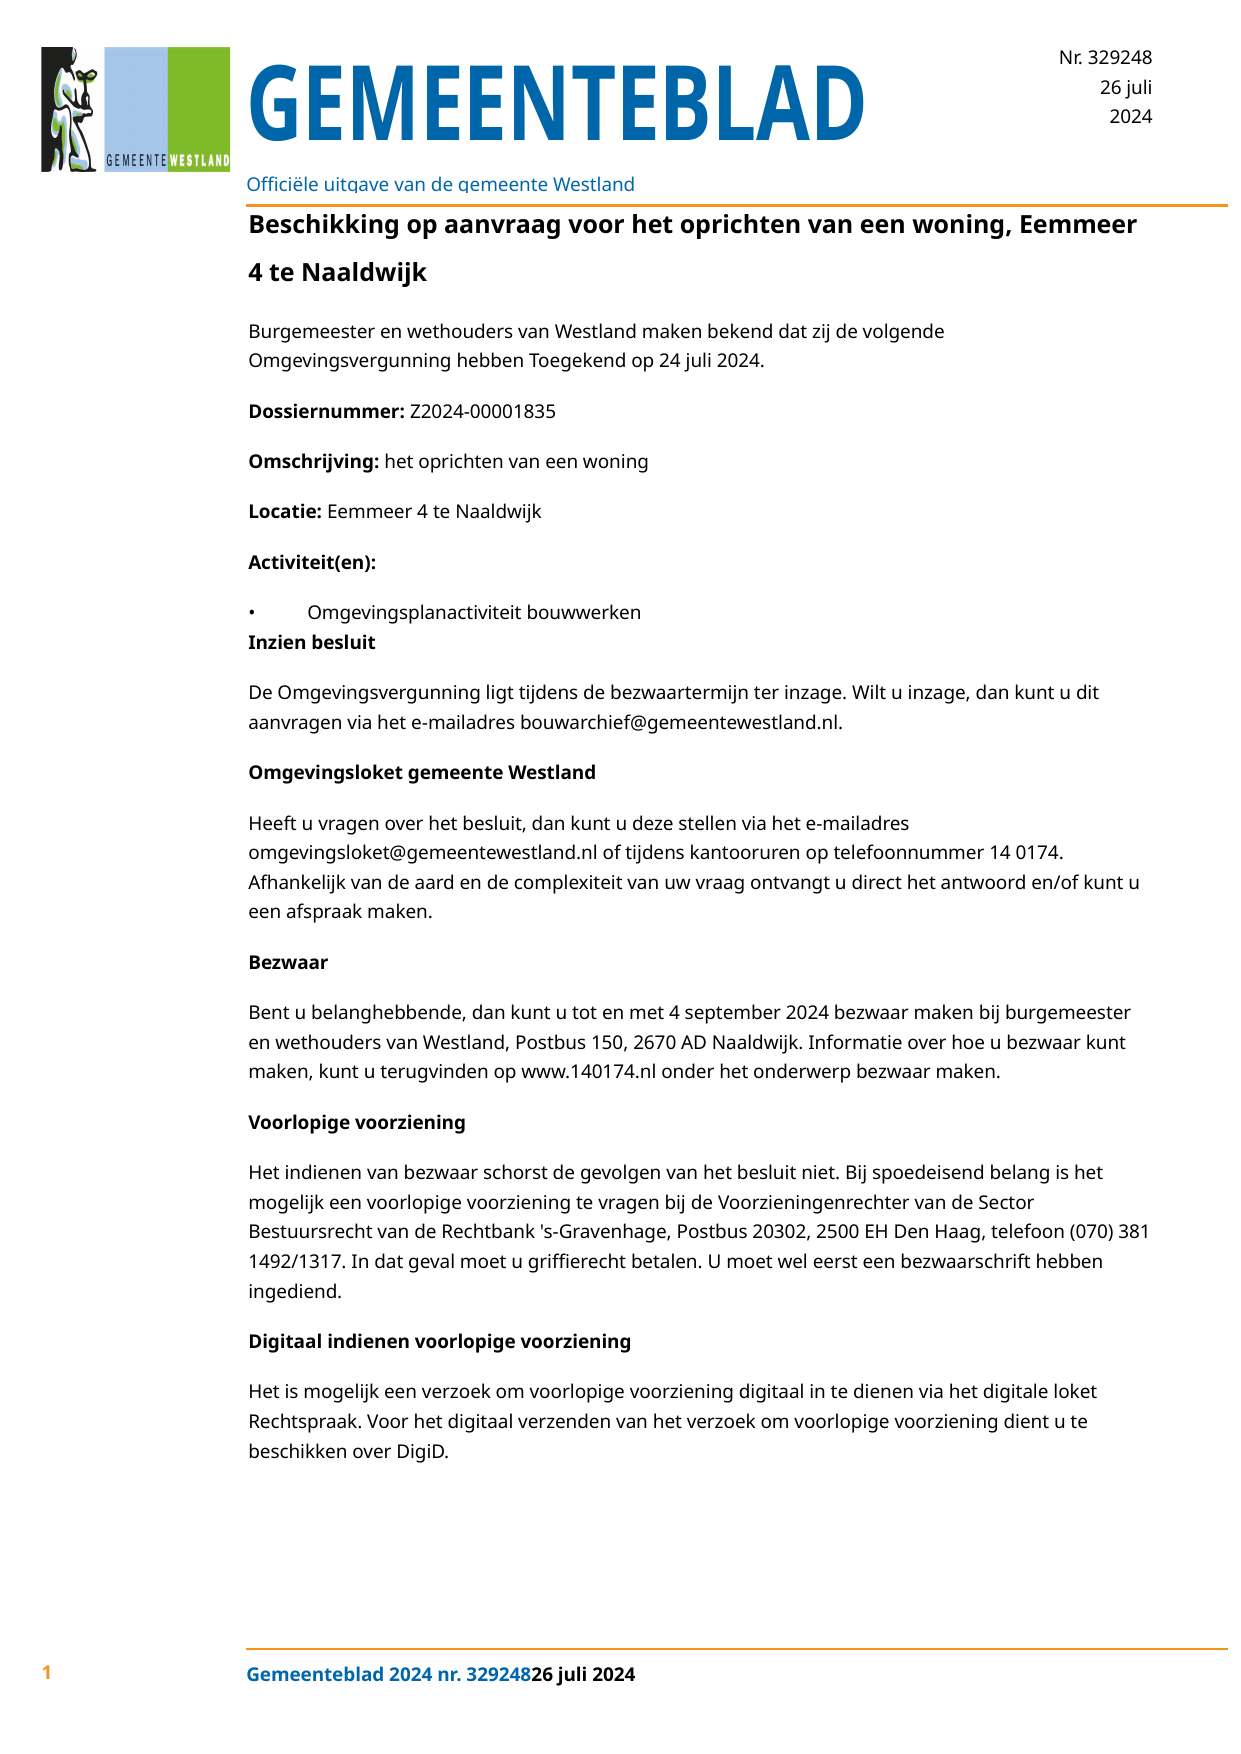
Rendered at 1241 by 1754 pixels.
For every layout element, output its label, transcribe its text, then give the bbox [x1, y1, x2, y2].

text Beschikking op aanvraag voor het oprichten van een woning, Eemmeer 4 te Naaldwijk [248, 207, 1152, 288]
text Het is mogelijk een verzoek om voorlopige voorziening digitaal in te dienen via het digitale loket Rechtspraak. Voor het digitaal verzenden van het verzoek om voorlopige voorziening dient u te beschikken over DigiD. [248, 1379, 1152, 1464]
text Dossiernummer: Z2024-00001835 [248, 398, 1152, 424]
text Heeft u vragen over het besluit, dan kunt u deze stellen via het e-mailadres omgevingsloket@gemeentewestland.nl of tijdens kantooruren op telefoonnummer 14 0174. Afhankelijk van de aard en de complexiteit van uw vraag ontvangt u direct het antwoord en/of kunt u een afspraak maken. [248, 810, 1152, 924]
text Locatie: Eemmeer 4 te Naaldwijk [248, 499, 1152, 524]
text De Omgevingsvergunning ligt tijdens de bezwaartermijn ter inzage. Wilt u inzage, dan kunt u dit aanvragen via het e-mailadres bouwarchief@gemeentewestland.nl. [248, 679, 1152, 735]
text Digitaal indienen voorlopige voorziening [248, 1328, 1152, 1354]
picture [41, 47, 231, 172]
text Bent u belanghebbende, dan kunt u tot en met 4 september 2024 bezwaar maken bij burgemeester en wethouders van Westland, Postbus 150, 2670 AD Naaldwijk. Informatie over hoe u bezwaar kunt maken, kunt u terugvinden op www.140174.nl onder het onderwerp bezwaar maken. [248, 999, 1152, 1084]
text Bezwaar [248, 949, 1152, 975]
text Omschrijving: het oprichten van een woning [248, 448, 1152, 474]
text Omgevingsloket gemeente Westland [248, 759, 1152, 785]
text Inzien besluit [248, 629, 1152, 655]
text Het indienen van bezwaar schorst de gevolgen van het besluit niet. Bij spoedeisend belang is het mogelijk een voorlopige voorziening te vragen bij de Voorzieningenrechter van de Sector Bestuursrecht van de Rechtbank 's-Gravenhage, Postbus 20302, 2500 EH Den Haag, telefoon (070) 381 1492/1317. In dat geval moet u griffierecht betalen. U moet wel eerst een bezwaarschrift hebben ingediend. [248, 1159, 1152, 1304]
list Omgevingsplanactiviteit bouwwerken [248, 599, 1152, 625]
text Burgemeester en wethouders van Westland maken bekend dat zij de volgende Omgevingsvergunning hebben Toegekend op 24 juli 2024. [248, 318, 1152, 373]
text Activiteit(en): [248, 549, 1152, 575]
text Voorlopige voorziening [248, 1109, 1152, 1135]
